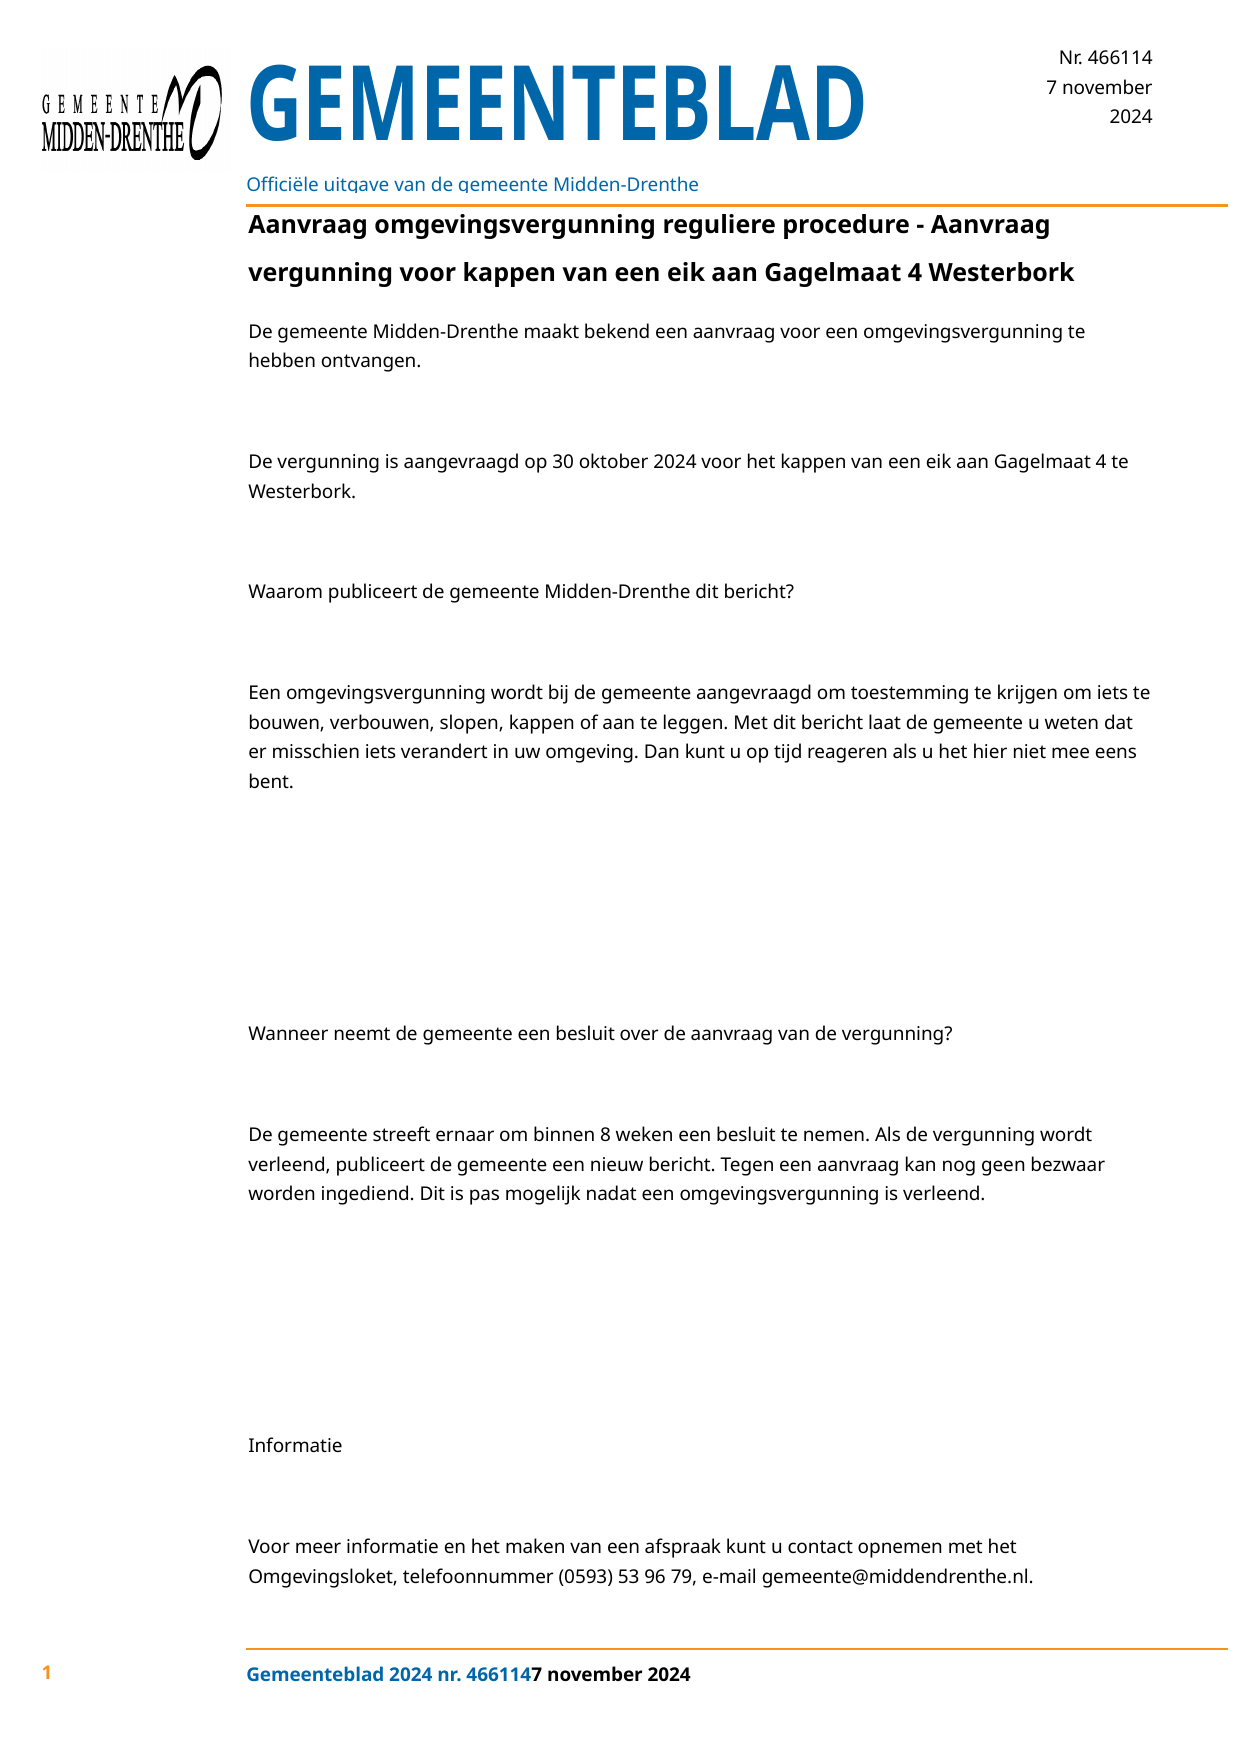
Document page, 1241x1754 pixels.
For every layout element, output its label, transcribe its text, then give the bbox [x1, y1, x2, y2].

picture [41, 47, 231, 172]
text Wanneer neemt de gemeente een besluit over de aanvraag van de vergunning? [248, 1020, 1152, 1046]
text Een omgevingsvergunning wordt bij de gemeente aangevraagd om toestemming te krijgen om iets te bouwen, verbouwen, slopen, kappen of aan te leggen. Met dit bericht laat de gemeente u weten dat er misschien iets verandert in uw omgeving. Dan kunt u op tijd reageren als u het hier niet mee eens bent. [248, 679, 1152, 794]
text Waarom publiceert de gemeente Midden-Drenthe dit bericht? [248, 579, 1152, 604]
text De vergunning is aangevraagd op 30 oktober 2024 voor het kappen van een eik aan Gagelmaat 4 te Westerbork. [248, 448, 1152, 504]
text Voor meer informatie en het maken van een afspraak kunt u contact opnemen met het Omgevingsloket, telefoonnummer (0593) 53 96 79, e-mail gemeente@middendrenthe.nl. [248, 1533, 1152, 1589]
text De gemeente Midden-Drenthe maakt bekend een aanvraag voor een omgevingsvergunning te hebben ontvangen. [248, 318, 1152, 373]
text Informatie [248, 1432, 1152, 1458]
text De gemeente streeft ernaar om binnen 8 weken een besluit te nemen. Als de vergunning wordt verleend, publiceert de gemeente een nieuw bericht. Tegen een aanvraag kan nog geen bezwaar worden ingediend. Dit is pas mogelijk nadat een omgevingsvergunning is verleend. [248, 1121, 1152, 1206]
text Aanvraag omgevingsvergunning reguliere procedure - Aanvraag vergunning voor kappen van een eik aan Gagelmaat 4 Westerbork [248, 207, 1152, 288]
